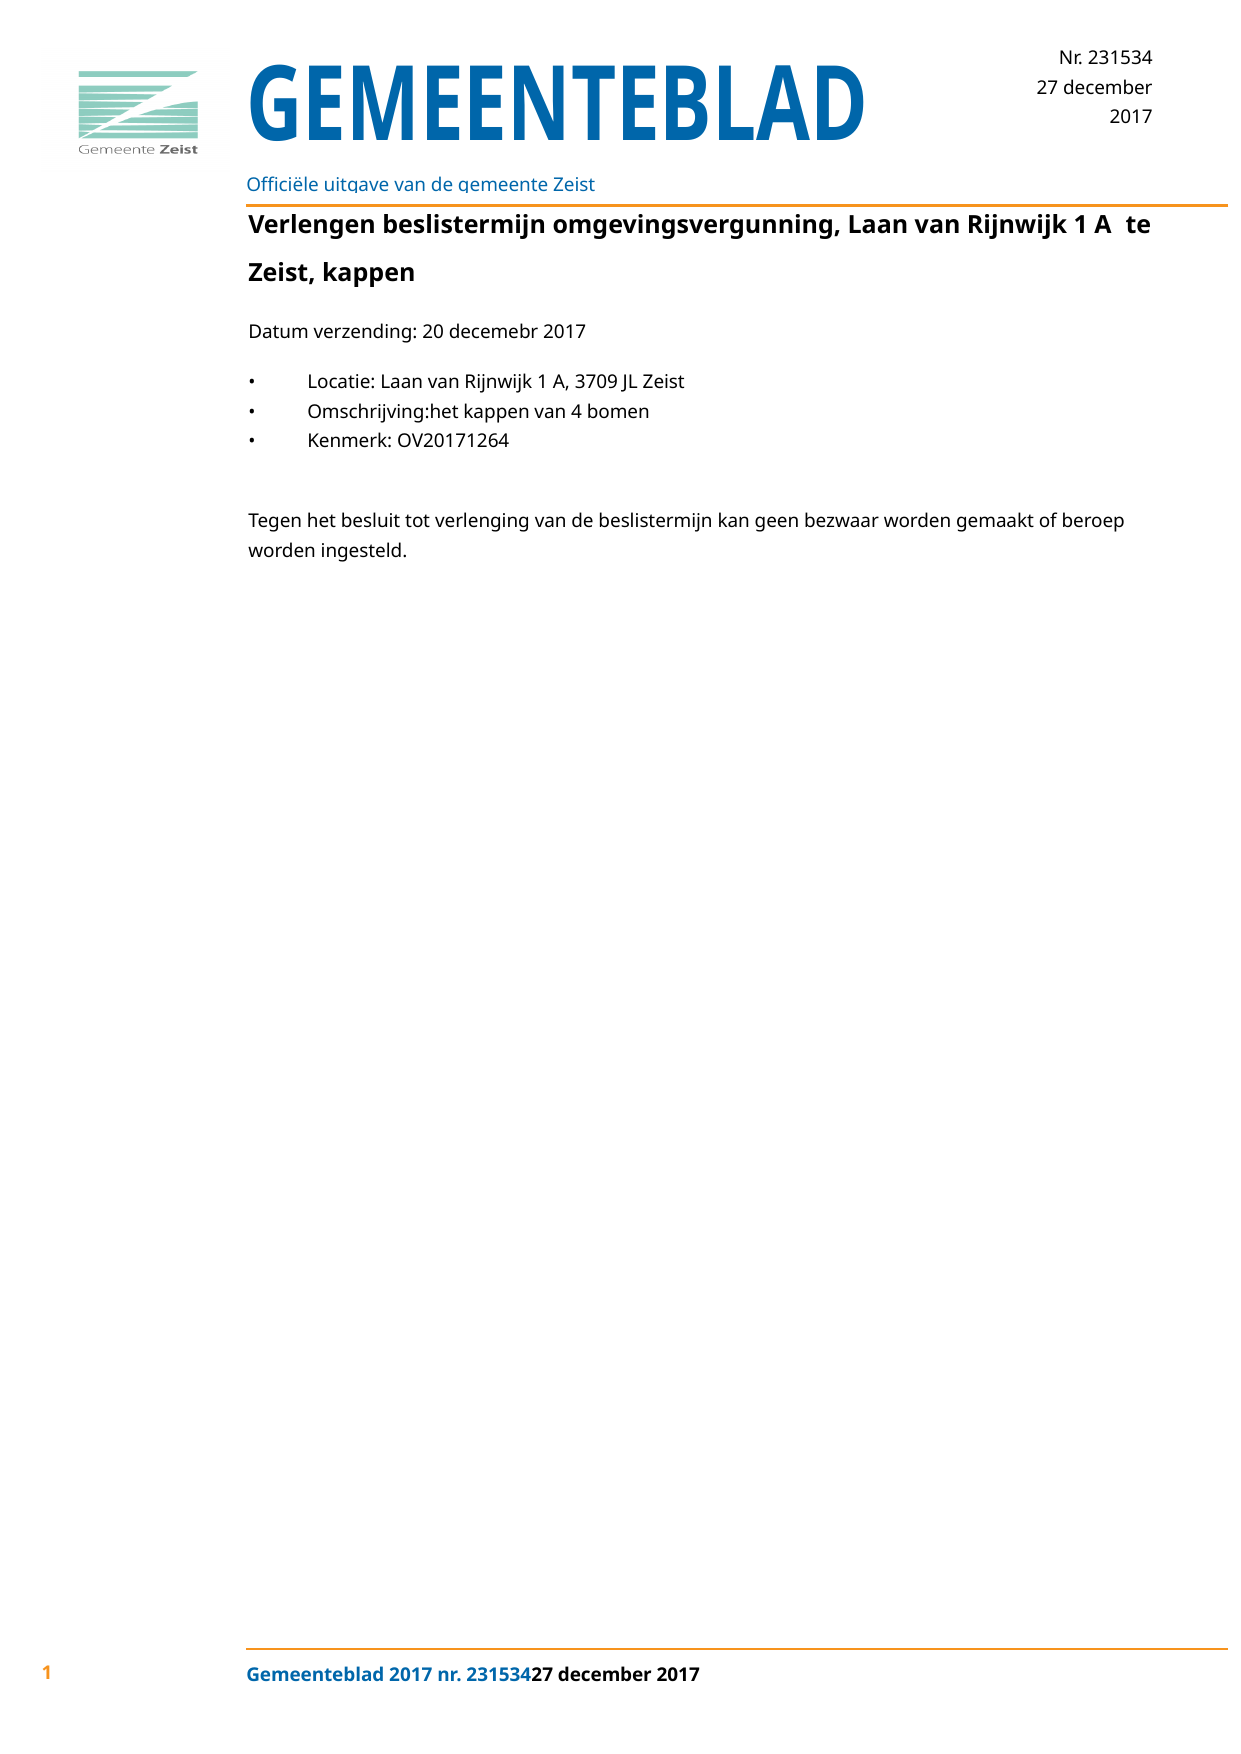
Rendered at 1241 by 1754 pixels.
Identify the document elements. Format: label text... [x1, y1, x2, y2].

text Verlengen beslistermijn omgevingsvergunning, Laan van Rijnwijk 1 A te Zeist, kappen [248, 207, 1152, 288]
text Datum verzending: 20 decemebr 2017 [248, 318, 1152, 344]
picture [41, 47, 231, 172]
list Locatie: Laan van Rijnwijk 1 A, 3709 JL Zeist [248, 368, 1152, 394]
list Kenmerk: OV20171264 [248, 427, 1152, 453]
list Omschrijving:het kappen van 4 bomen [248, 398, 1152, 424]
text Tegen het besluit tot verlenging van de beslistermijn kan geen bezwaar worden gemaakt of beroep worden ingesteld. [248, 507, 1152, 563]
